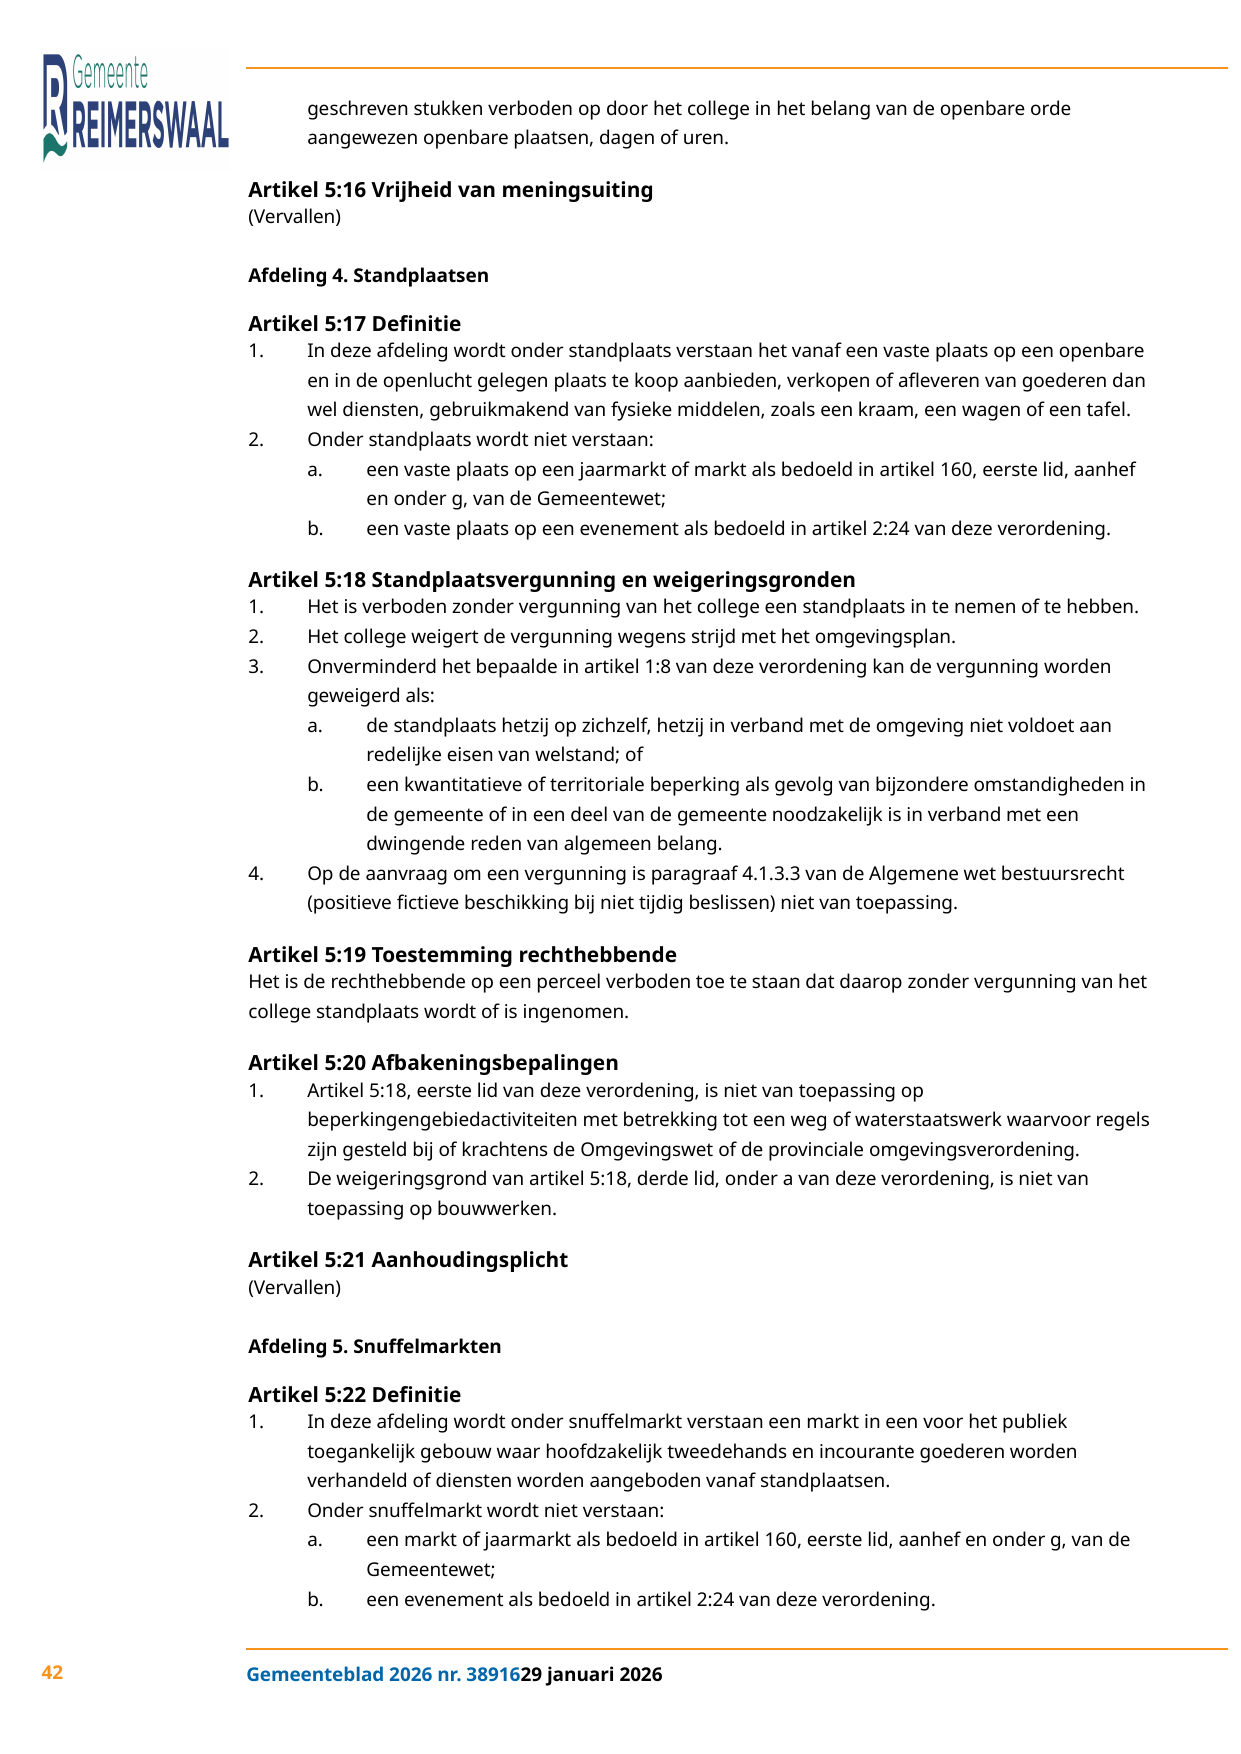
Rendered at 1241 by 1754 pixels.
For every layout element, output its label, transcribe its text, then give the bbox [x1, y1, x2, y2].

list een vaste plaats op een evenement als bedoeld in artikel 2:24 van deze verordening. [307, 515, 1152, 541]
list geschreven stukken verboden op door het college in het belang van de openbare orde aangewezen openbare plaatsen, dagen of uren. [248, 95, 1152, 150]
list Artikel 5:18, eerste lid van deze verordening, is niet van toepassing op beperkingengebiedactiviteiten met betrekking tot een weg of waterstaatswerk waarvoor regels zijn gesteld bij of krachtens de Omgevingswet of de provinciale omgevingsverordening. [248, 1077, 1152, 1162]
list Op de aanvraag om een vergunning is paragraaf 4.1.3.3 van de Algemene wet bestuursrecht (positieve fictieve beschikking bij niet tijdig beslissen) niet van toepassing. [248, 860, 1152, 915]
list Onder snuffelmarkt wordt niet verstaan: [248, 1497, 1152, 1523]
list Het college weigert de vergunning wegens strijd met het omgevingsplan. [248, 623, 1152, 649]
text Artikel 5:22 Definitie [248, 1380, 1152, 1408]
text Afdeling 4. Standplaatsen [248, 262, 1152, 288]
list een kwantitatieve of territoriale beperking als gevolg van bijzondere omstandigheden in de gemeente of in een deel van de gemeente noodzakelijk is in verband met een dwingende reden van algemeen belang. [307, 771, 1152, 856]
text (Vervallen) [248, 1274, 1152, 1300]
list De weigeringsgrond van artikel 5:18, derde lid, onder a van deze verordening, is niet van toepassing op bouwwerken. [248, 1166, 1152, 1221]
list een vaste plaats op een jaarmarkt of markt als bedoeld in artikel 160, eerste lid, aanhef en onder g, van de Gemeentewet; [307, 456, 1152, 511]
text Artikel 5:21 Aanhoudingsplicht [248, 1246, 1152, 1274]
list Onverminderd het bepaalde in artikel 1:8 van deze verordening kan de vergunning worden geweigerd als: [248, 653, 1152, 708]
list In deze afdeling wordt onder standplaats verstaan het vanaf een vaste plaats op een openbare en in de openlucht gelegen plaats te koop aanbieden, verkopen of afleveren van goederen dan wel diensten, gebruikmakend van fysieke middelen, zoals een kraam, een wagen of een tafel. [248, 337, 1152, 422]
text Artikel 5:16 Vrijheid van meningsuiting [248, 175, 1152, 203]
text Artikel 5:19 Toestemming rechthebbende [248, 940, 1152, 968]
text Artikel 5:18 Standplaatsvergunning en weigeringsgronden [248, 565, 1152, 594]
text Afdeling 5. Snuffelmarkten [248, 1333, 1152, 1359]
list In deze afdeling wordt onder snuffelmarkt verstaan een markt in een voor het publiek toegankelijk gebouw waar hoofdzakelijk tweedehands en incourante goederen worden verhandeld of diensten worden aangeboden vanaf standplaatsen. [248, 1408, 1152, 1493]
picture [41, 47, 231, 172]
list een evenement als bedoeld in artikel 2:24 van deze verordening. [307, 1586, 1152, 1611]
list de standplaats hetzij op zichzelf, hetzij in verband met de omgeving niet voldoet aan redelijke eisen van welstand; of [307, 712, 1152, 767]
list Onder standplaats wordt niet verstaan: [248, 426, 1152, 452]
text Het is de rechthebbende op een perceel verboden toe te staan dat daarop zonder vergunning van het college standplaats wordt of is ingenomen. [248, 968, 1152, 1024]
text Artikel 5:20 Afbakeningsbepalingen [248, 1048, 1152, 1077]
list Het is verboden zonder vergunning van het college een standplaats in te nemen of te hebben. [248, 594, 1152, 619]
text (Vervallen) [248, 203, 1152, 229]
text Artikel 5:17 Definitie [248, 309, 1152, 337]
list een markt of jaarmarkt als bedoeld in artikel 160, eerste lid, aanhef en onder g, van de Gemeentewet; [307, 1527, 1152, 1582]
